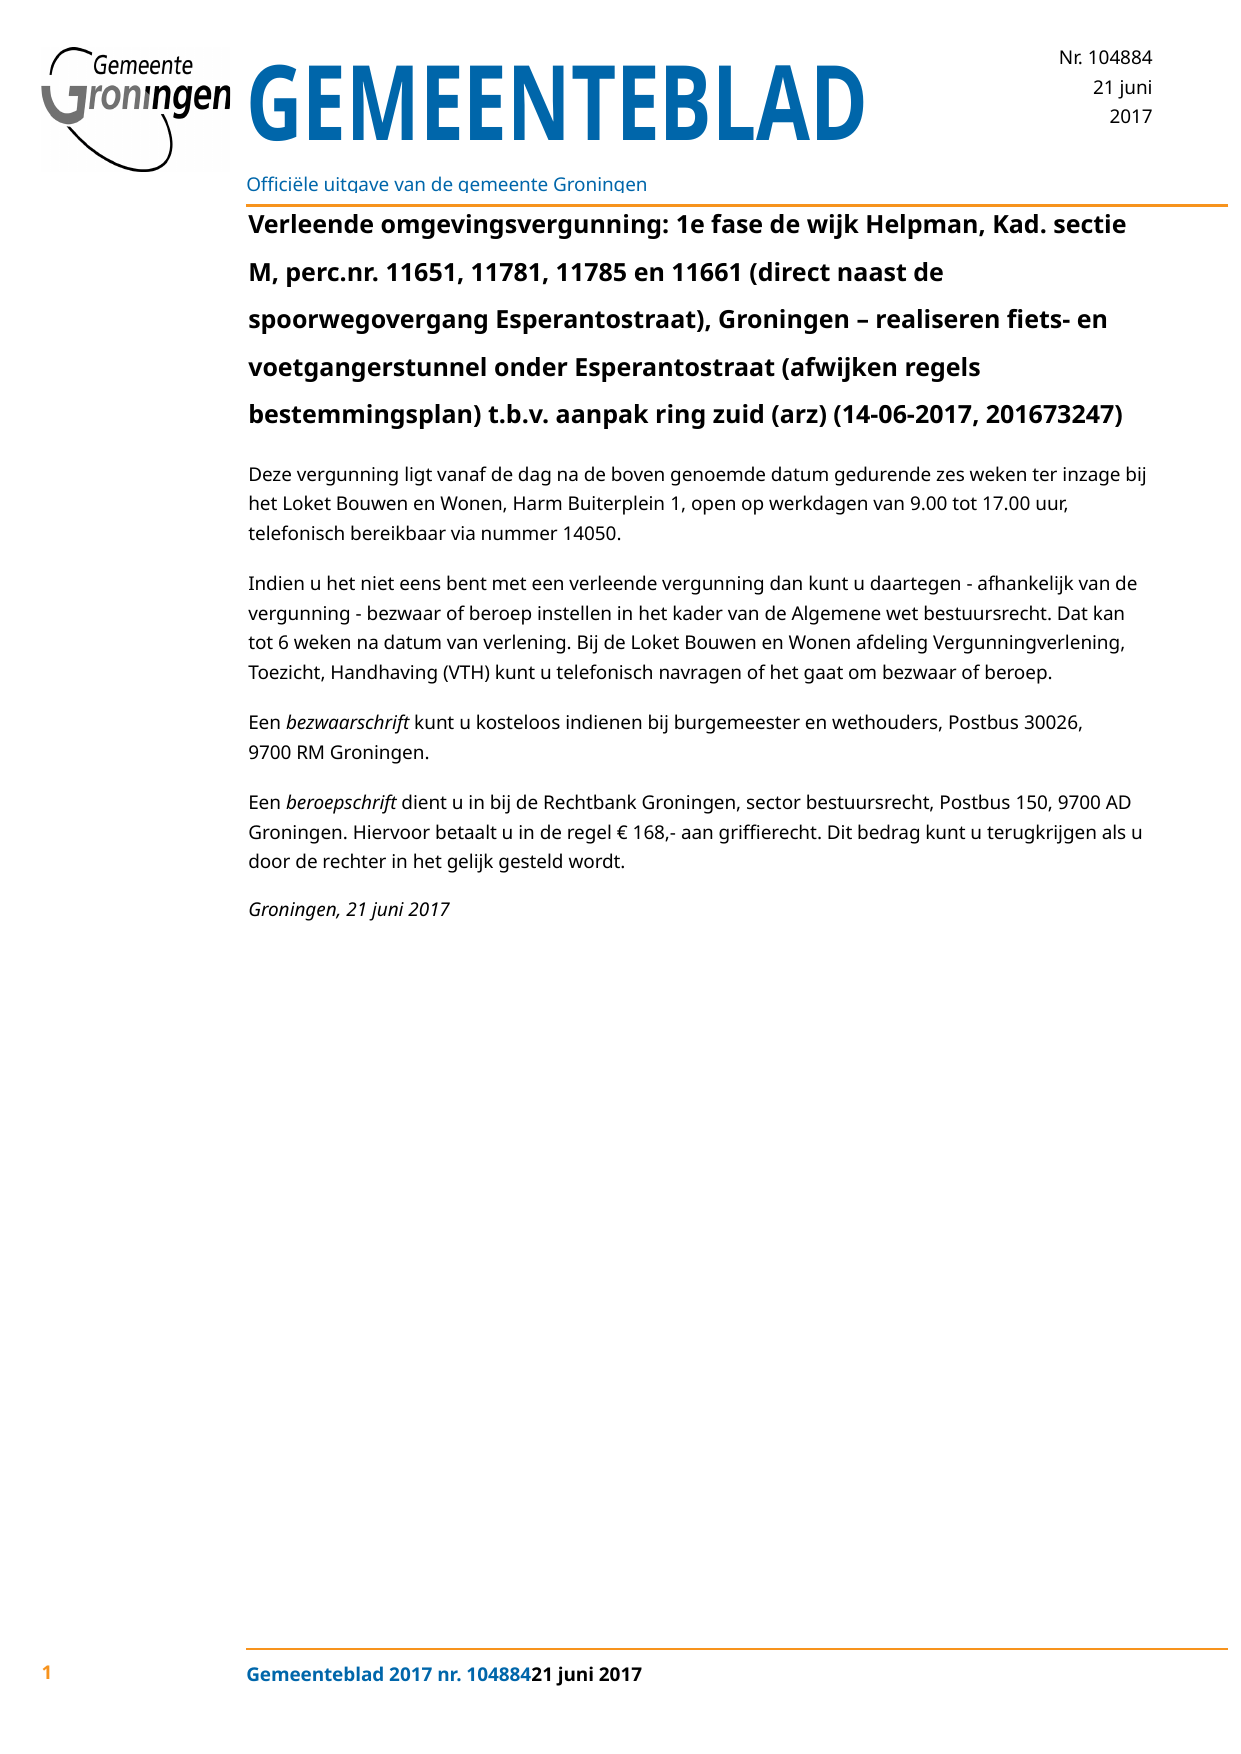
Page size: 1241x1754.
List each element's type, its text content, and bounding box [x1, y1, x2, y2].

picture [41, 47, 231, 172]
text Indien u het niet eens bent met een verleende vergunning dan kunt u daartegen - afhankelijk van de vergunning - bezwaar of beroep instellen in het kader van de Algemene wet bestuursrecht. Dat kan tot 6 weken na datum van verlening. Bij de Loket Bouwen en Wonen afdeling Vergunningverlening, Toezicht, Handhaving (VTH) kunt u telefonisch navragen of het gaat om bezwaar of beroep. [248, 570, 1152, 685]
text Deze vergunning ligt vanaf de dag na de boven genoemde datum gedurende zes weken ter inzage bij het Loket Bouwen en Wonen, Harm Buiterplein 1, open op werkdagen van 9.00 tot 17.00 uur, telefonisch bereikbaar via nummer 14050. [248, 461, 1152, 546]
text Groningen, 21 juni 2017 [248, 896, 1152, 922]
text Een bezwaarschrift kunt u kosteloos indienen bij burgemeester en wethouders, Postbus 30026, 9700 RM Groningen. [248, 709, 1152, 765]
text Verleende omgevingsvergunning: 1e fase de wijk Helpman, Kad. sectie M, perc.nr. 11651, 11781, 11785 en 11661 (direct naast de spoorwegovergang Esperantostraat), Groningen – realiseren fiets- en voetgangerstunnel onder Esperantostraat (afwijken regels bestemmingsplan) t.b.v. aanpak ring zuid (arz) (14-06-2017, 201673247) [248, 207, 1152, 431]
text Een beroepschrift dient u in bij de Rechtbank Groningen, sector bestuursrecht, Postbus 150, 9700 AD Groningen. Hiervoor betaalt u in de regel € 168,- aan griffierecht. Dit bedrag kunt u terugkrijgen als u door de rechter in het gelijk gesteld wordt. [248, 789, 1152, 874]
